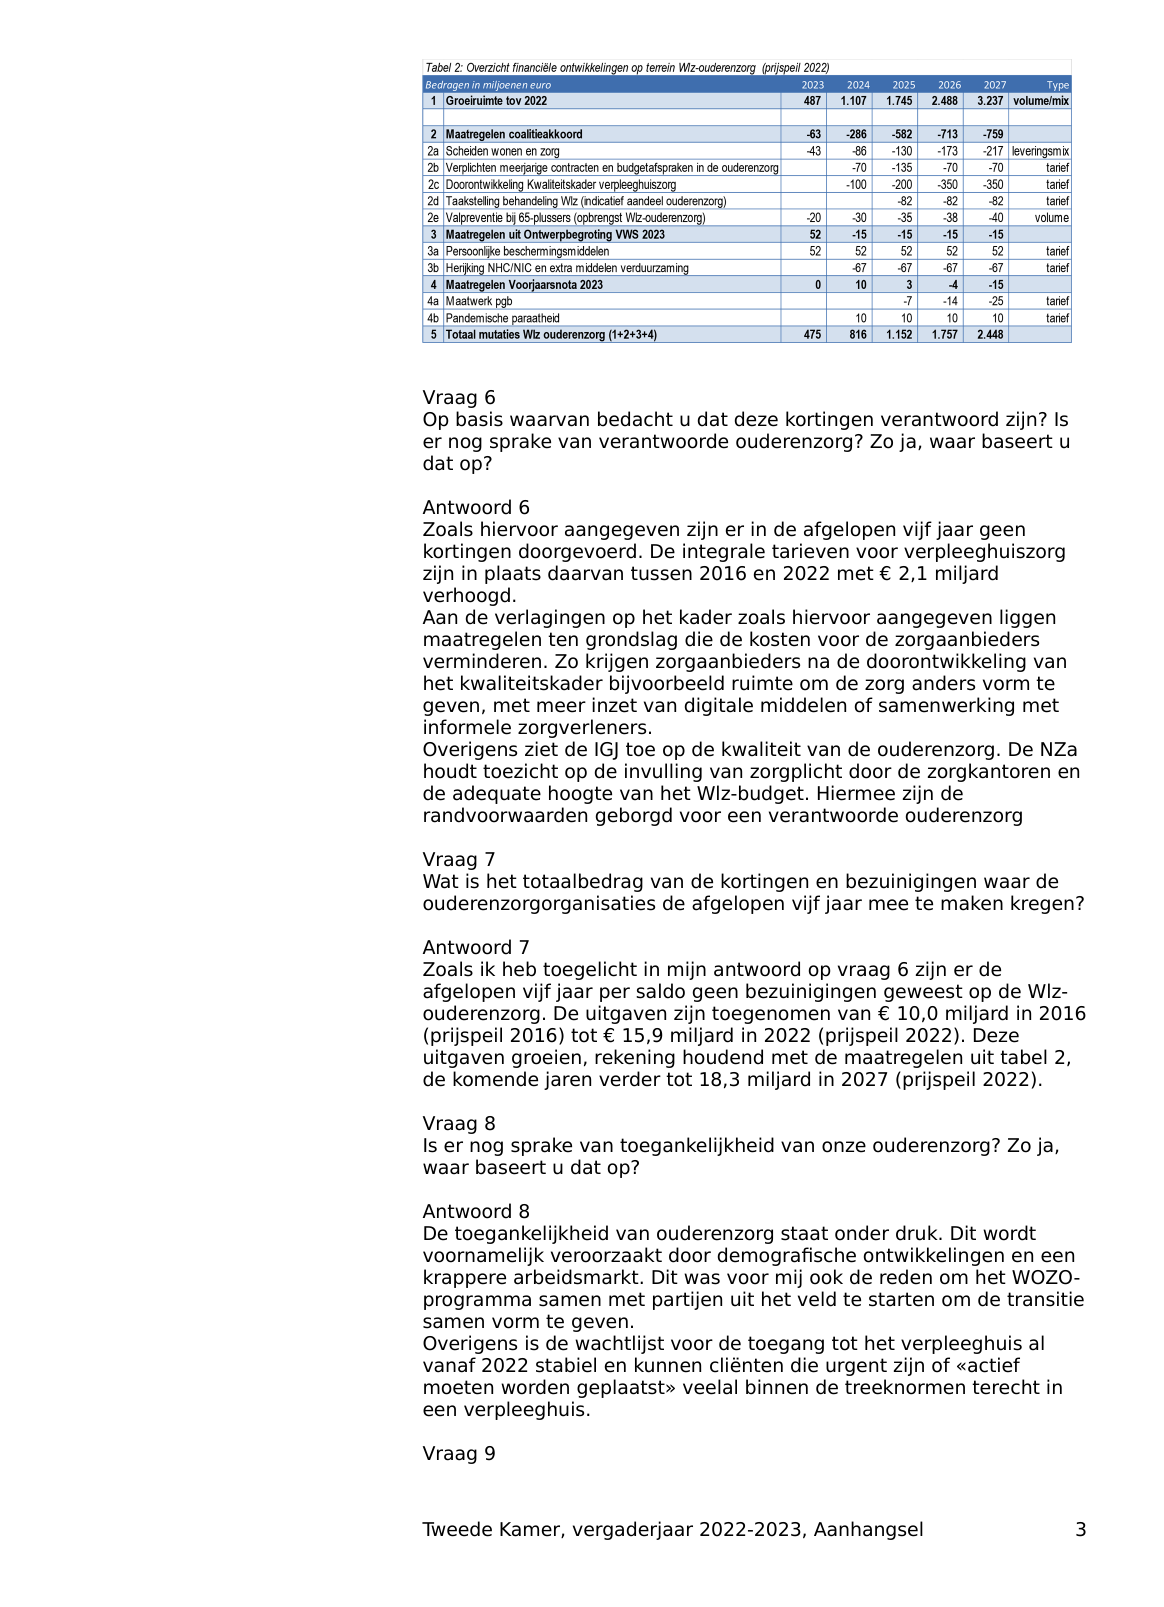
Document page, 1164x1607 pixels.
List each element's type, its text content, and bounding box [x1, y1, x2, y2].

text Vraag 7 [422, 849, 1087, 871]
text Overigens ziet de IGJ toe op de kwaliteit van de ouderenzorg. De NZa houdt toezicht op de invulling van zorgplicht door de zorgkantoren en de adequate hoogte van het Wlz-budget. Hiermee zijn de randvoorwaarden geborgd voor een verantwoorde ouderenzorg [422, 738, 1087, 826]
text De toegankelijkheid van ouderenzorg staat onder druk. Dit wordt voornamelijk veroorzaakt door demografische ontwikkelingen en een krappere arbeidsmarkt. Dit was voor mij ook de reden om het WOZO-programma samen met partijen uit het veld te starten om de transitie samen vorm te geven. [422, 1223, 1087, 1333]
text Op basis waarvan bedacht u dat deze kortingen verantwoord zijn? Is er nog sprake van verantwoorde ouderenzorg? Zo ja, waar baseert u dat op? [422, 409, 1087, 474]
text Vraag 6 [422, 387, 1087, 409]
text Antwoord 8 [422, 1201, 1087, 1223]
picture [422, 59, 1072, 343]
text Antwoord 7 [422, 937, 1087, 959]
text Zoals ik heb toegelicht in mijn antwoord op vraag 6 zijn er de afgelopen vijf jaar per saldo geen bezuinigingen geweest op de Wlz-ouderenzorg. De uitgaven zijn toegenomen van € 10,0 miljard in 2016 (prijspeil 2016) tot € 15,9 miljard in 2022 (prijspeil 2022). Deze uitgaven groeien, rekening houdend met de maatregelen uit tabel 2, de komende jaren verder tot 18,3 miljard in 2027 (prijspeil 2022). [422, 959, 1087, 1091]
text Vraag 8 [422, 1113, 1087, 1135]
text Is er nog sprake van toegankelijkheid van onze ouderenzorg? Zo ja, waar baseert u dat op? [422, 1135, 1087, 1179]
text Wat is het totaalbedrag van de kortingen en bezuinigingen waar de ouderenzorgorganisaties de afgelopen vijf jaar mee te maken kregen? [422, 871, 1087, 914]
text Overigens is de wachtlijst voor de toegang tot het verpleeghuis al vanaf 2022 stabiel en kunnen cliënten die urgent zijn of «actief moeten worden geplaatst» veelal binnen de treeknormen terecht in een verpleeghuis. [422, 1333, 1087, 1421]
text Zoals hiervoor aangegeven zijn er in de afgelopen vijf jaar geen kortingen doorgevoerd. De integrale tarieven voor verpleeghuiszorg zijn in plaats daarvan tussen 2016 en 2022 met € 2,1 miljard verhoogd. [422, 519, 1087, 607]
text Antwoord 6 [422, 497, 1087, 519]
text Aan de verlagingen op het kader zoals hiervoor aangegeven liggen maatregelen ten grondslag die de kosten voor de zorgaanbieders verminderen. Zo krijgen zorgaanbieders na de doorontwikkeling van het kwaliteitskader bijvoorbeeld ruimte om de zorg anders vorm te geven, met meer inzet van digitale middelen of samenwerking met informele zorgverleners. [422, 607, 1087, 738]
text Vraag 9 [422, 1443, 1087, 1465]
